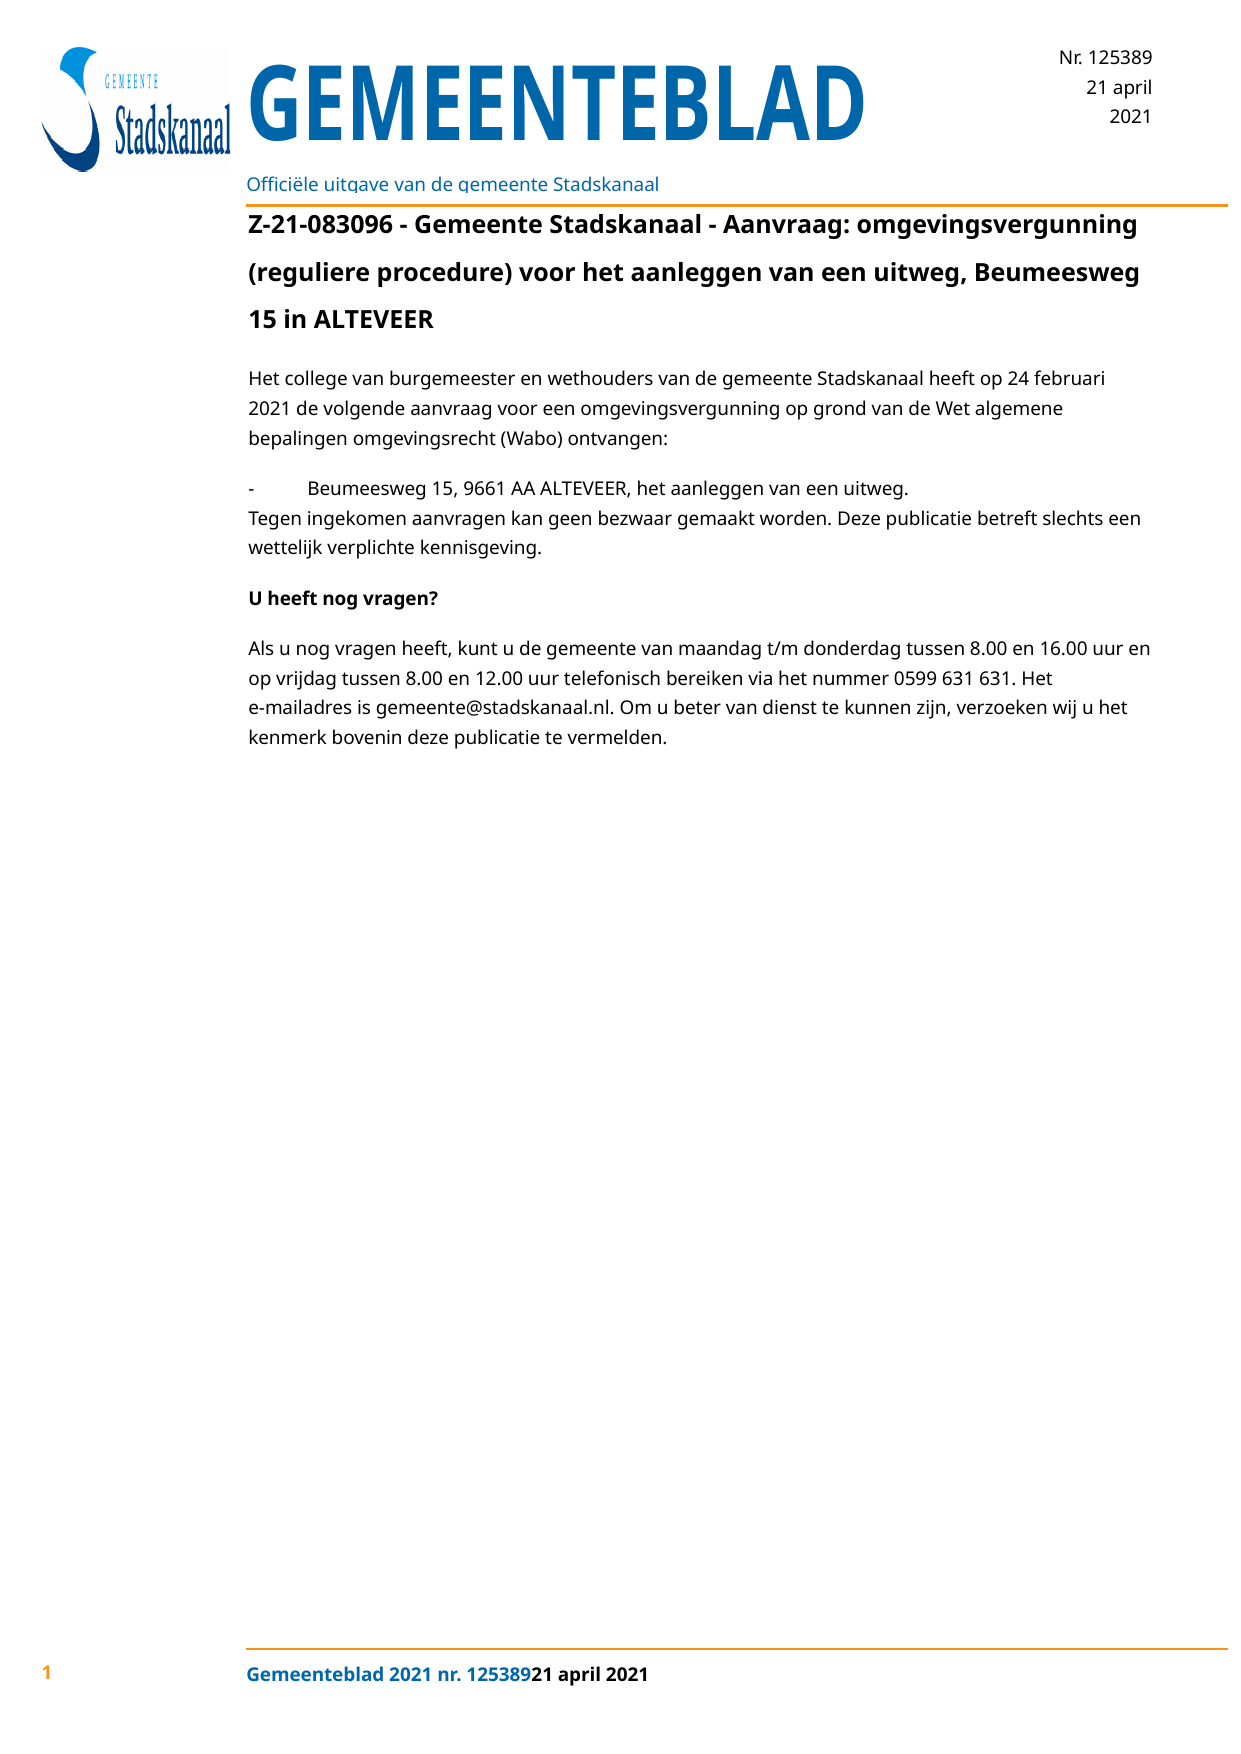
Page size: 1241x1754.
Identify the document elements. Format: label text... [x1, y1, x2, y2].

text Als u nog vragen heeft, kunt u de gemeente van maandag t/m donderdag tussen 8.00 en 16.00 uur en op vrijdag tussen 8.00 en 12.00 uur telefonisch bereiken via het nummer 0599 631 631. Het e‑mailadres is gemeente@stadskanaal.nl. Om u beter van dienst te kunnen zijn, verzoeken wij u het kenmerk bovenin deze publicatie te vermelden. [248, 635, 1152, 749]
picture [41, 47, 231, 172]
text Het college van burgemeester en wethouders van de gemeente Stadskanaal heeft op 24 februari 2021 de volgende aanvraag voor een omgevingsvergunning op grond van de Wet algemene bepalingen omgevingsrecht (Wabo) ontvangen: [248, 366, 1152, 450]
list Beumeesweg 15, 9661 AA ALTEVEER, het aanleggen van een uitweg. [248, 475, 1152, 501]
text Tegen ingekomen aanvragen kan geen bezwaar gemaakt worden. Deze publicatie betreft slechts een wettelijk verplichte kennisgeving. [248, 505, 1152, 560]
text Z-21-083096 - Gemeente Stadskanaal - Aanvraag: omgevingsvergunning (reguliere procedure) voor het aanleggen van een uitweg, Beumeesweg 15 in ALTEVEER [248, 207, 1152, 336]
text U heeft nog vragen? [248, 585, 1152, 610]
